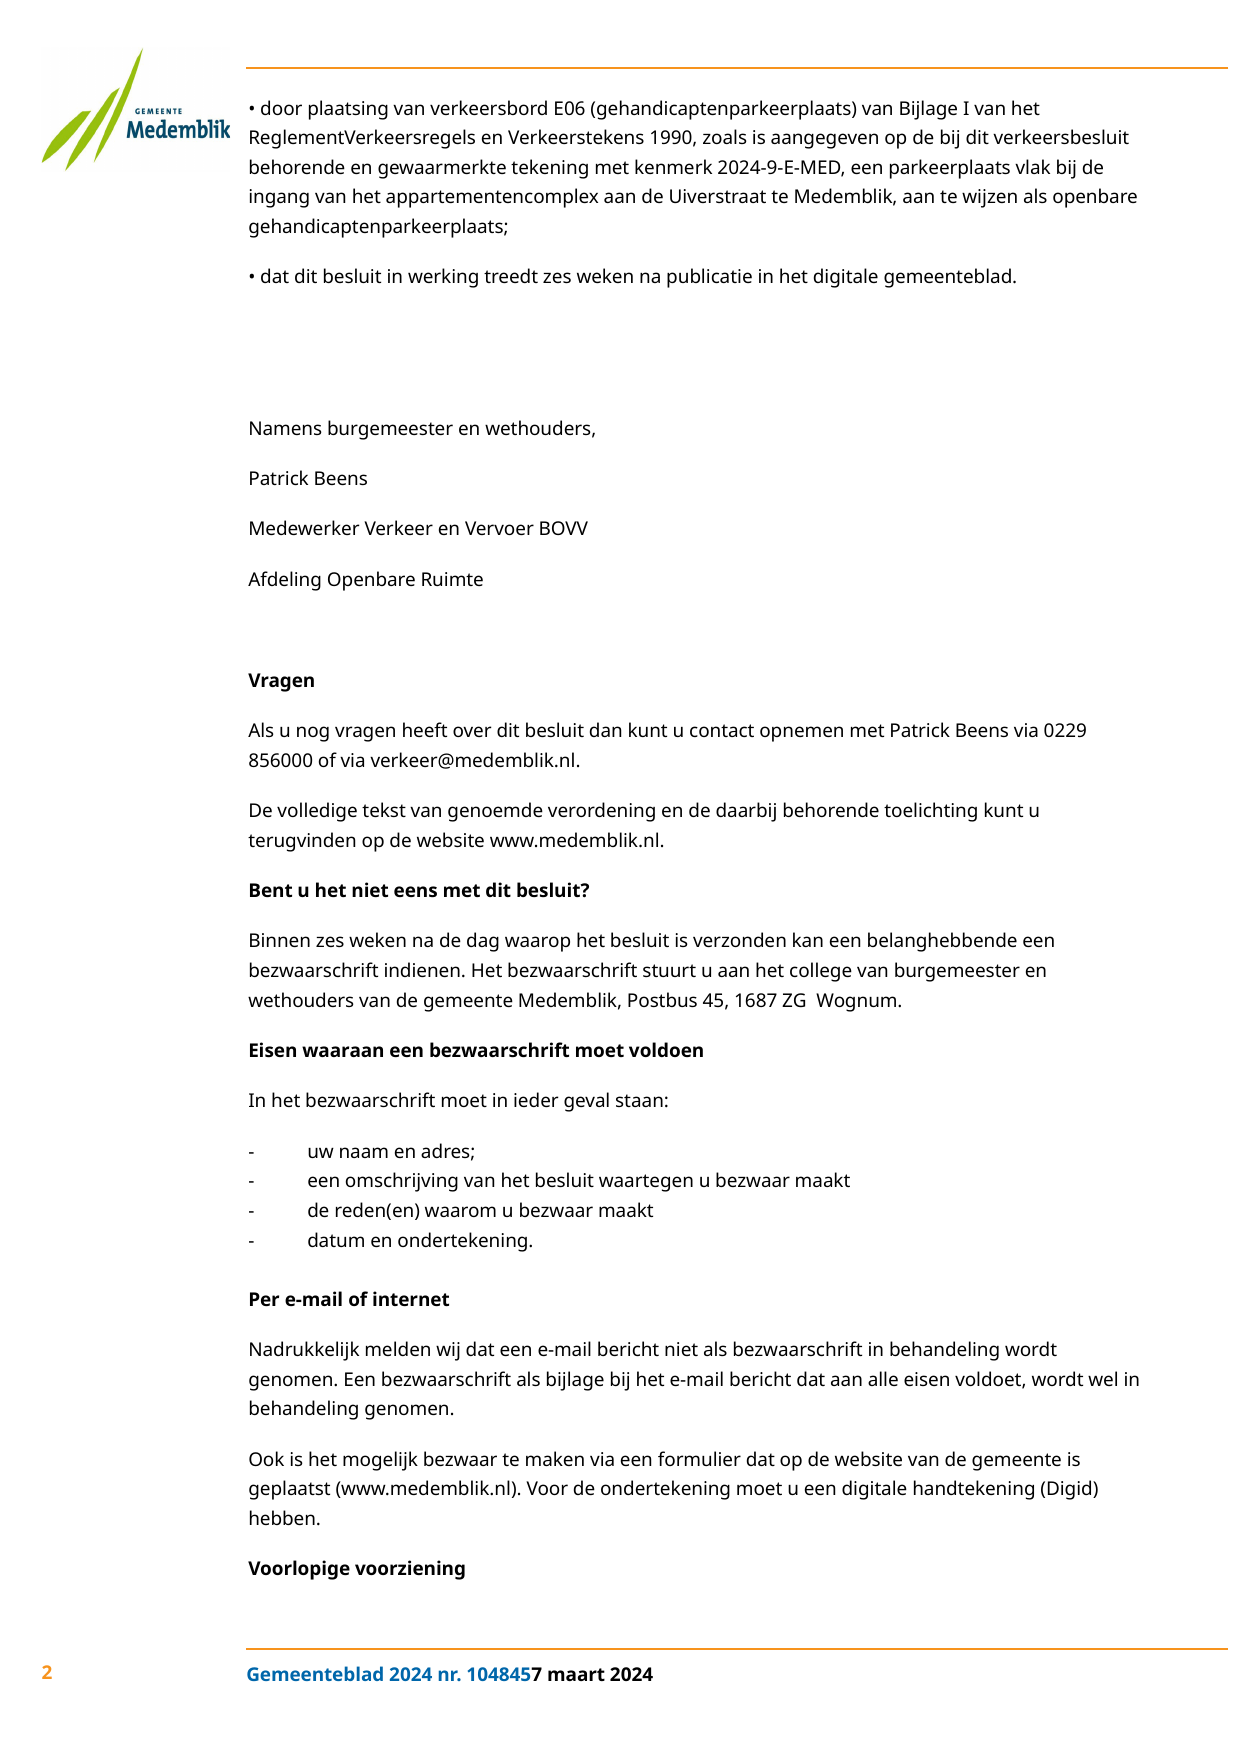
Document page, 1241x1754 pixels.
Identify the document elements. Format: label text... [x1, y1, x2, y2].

text Medewerker Verkeer en Vervoer BOVV [248, 516, 1152, 541]
text Afdeling Openbare Ruimte [248, 566, 1152, 592]
picture [41, 47, 231, 172]
text Nadrukkelijk melden wij dat een e-mail bericht niet als bezwaarschrift in behandeling wordt genomen. Een bezwaarschrift als bijlage bij het e-mail bericht dat aan alle eisen voldoet, wordt wel in behandeling genomen. [248, 1336, 1152, 1421]
text Per e-mail of internet [248, 1286, 1152, 1312]
text Ook is het mogelijk bezwaar te maken via een formulier dat op de website van de gemeente is geplaatst (www.medemblik.nl). Voor de ondertekening moet u een digitale handtekening (Digid) hebben. [248, 1446, 1152, 1531]
text Bent u het niet eens met dit besluit? [248, 877, 1152, 903]
list een omschrijving van het besluit waartegen u bezwaar maakt [248, 1168, 1152, 1193]
text Als u nog vragen heeft over dit besluit dan kunt u contact opnemen met Patrick Beens via 0229 856000 of via verkeer@medemblik.nl. [248, 717, 1152, 773]
text • dat dit besluit in werking treedt zes weken na publicatie in het digitale gemeenteblad. [248, 263, 1152, 289]
text Namens burgemeester en wethouders, [248, 415, 1152, 441]
text De volledige tekst van genoemde verordening en de daarbij behorende toelichting kunt u terugvinden op de website www.medemblik.nl. [248, 797, 1152, 853]
list datum en ondertekening. [248, 1227, 1152, 1253]
text • door plaatsing van verkeersbord E06 (gehandicaptenparkeerplaats) van Bijlage I van het ReglementVerkeersregels en Verkeerstekens 1990, zoals is aangegeven op de bij dit verkeersbesluit behorende en gewaarmerkte tekening met kenmerk 2024-9-E-MED, een parkeerplaats vlak bij de ingang van het appartementencomplex aan de Uiverstraat te Medemblik, aan te wijzen als openbare gehandicaptenparkeerplaats; [248, 95, 1152, 239]
list de reden(en) waarom u bezwaar maakt [248, 1197, 1152, 1223]
text Patrick Beens [248, 465, 1152, 491]
text Eisen waaraan een bezwaarschrift moet voldoen [248, 1037, 1152, 1063]
text Vragen [248, 667, 1152, 693]
text Binnen zes weken na de dag waarop het besluit is verzonden kan een belanghebbende een bezwaarschrift indienen. Het bezwaarschrift stuurt u aan het college van burgemeester en wethouders van de gemeente Medemblik, Postbus 45, 1687 ZG Wognum. [248, 928, 1152, 1013]
list uw naam en adres; [248, 1138, 1152, 1164]
text Voorlopige voorziening [248, 1556, 1152, 1581]
text In het bezwaarschrift moet in ieder geval staan: [248, 1088, 1152, 1113]
